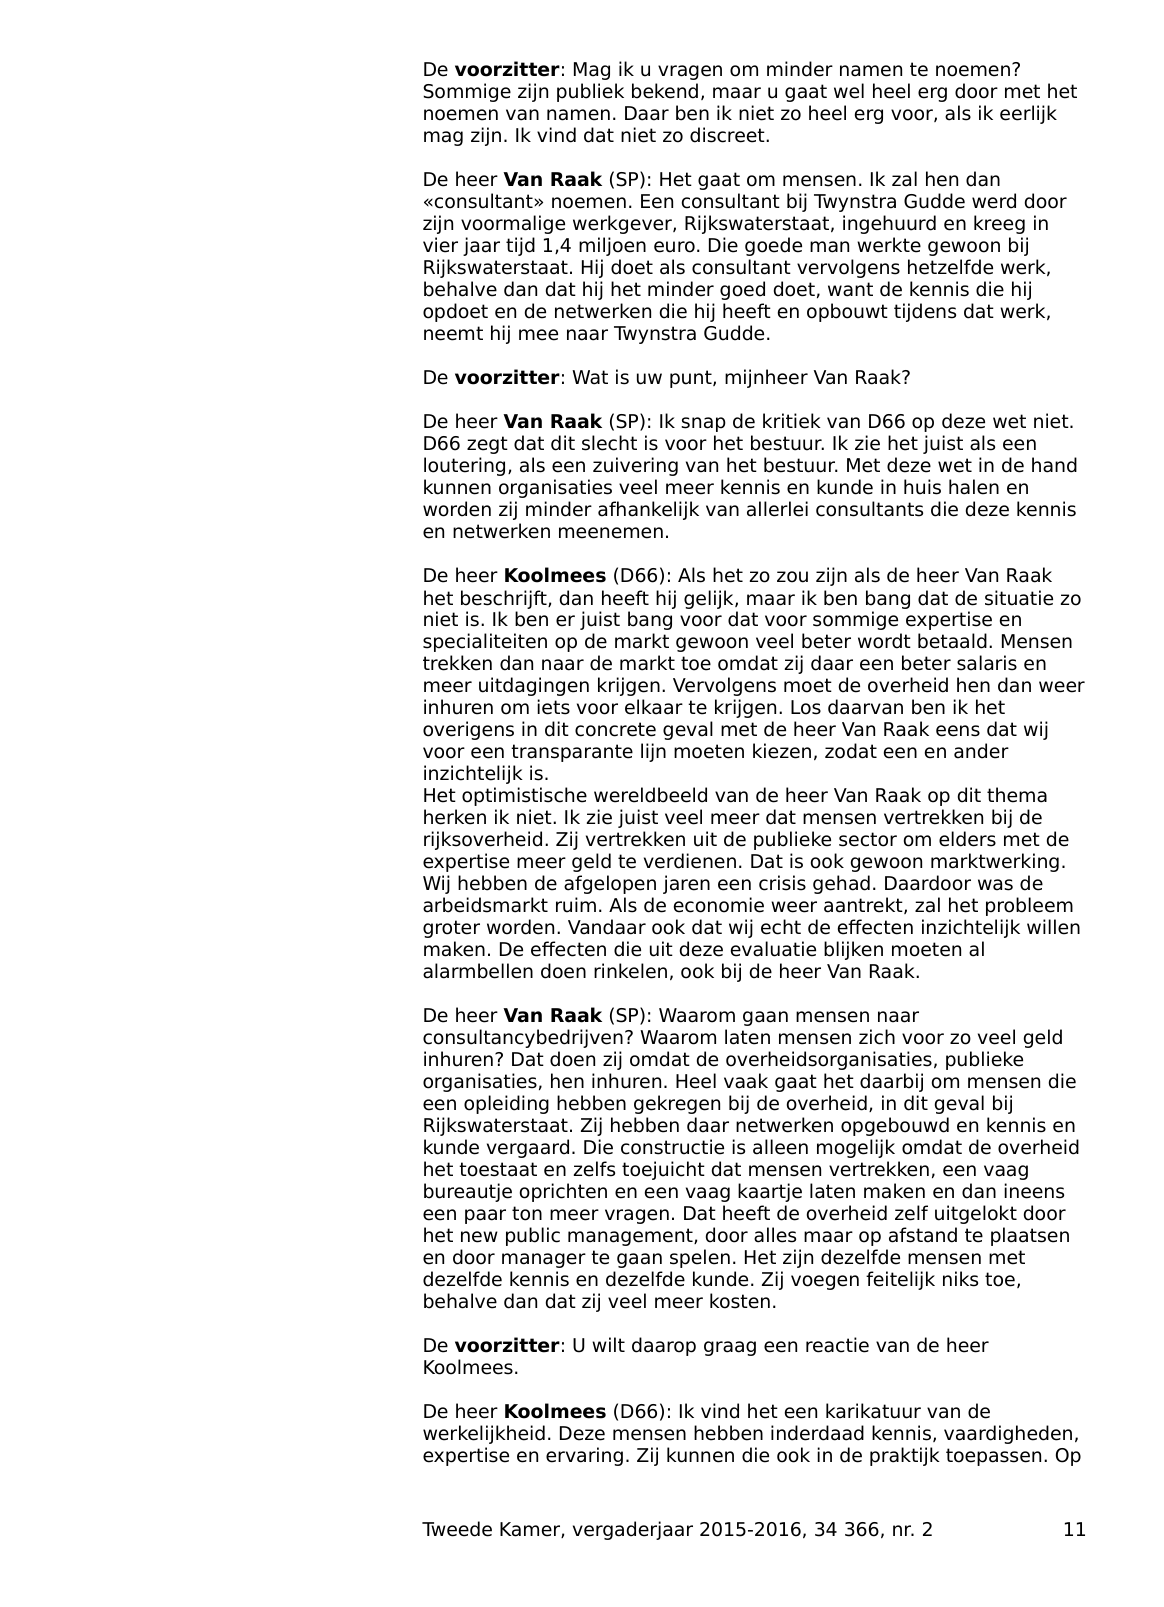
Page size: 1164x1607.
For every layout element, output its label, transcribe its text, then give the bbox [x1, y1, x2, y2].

text Het optimistische wereldbeeld van de heer Van Raak op dit thema herken ik niet. Ik zie juist veel meer dat mensen vertrekken bij de rijksoverheid. Zij vertrekken uit de publieke sector om elders met de expertise meer geld te verdienen. Dat is ook gewoon marktwerking. Wij hebben de afgelopen jaren een crisis gehad. Daardoor was de arbeidsmarkt ruim. Als de economie weer aantrekt, zal het probleem groter worden. Vandaar ook dat wij echt de effecten inzichtelijk willen maken. De effecten die uit deze evaluatie blijken moeten al alarmbellen doen rinkelen, ook bij de heer Van Raak. [422, 785, 1087, 983]
text De heer Van Raak (SP): Het gaat om mensen. Ik zal hen dan «consultant» noemen. Een consultant bij Twynstra Gudde werd door zijn voormalige werkgever, Rijkswaterstaat, ingehuurd en kreeg in vier jaar tijd 1,4 miljoen euro. Die goede man werkte gewoon bij Rijkswaterstaat. Hij doet als consultant vervolgens hetzelfde werk, behalve dan dat hij het minder goed doet, want de kennis die hij opdoet en de netwerken die hij heeft en opbouwt tijdens dat werk, neemt hij mee naar Twynstra Gudde. [422, 169, 1087, 345]
text De heer Van Raak (SP): Waarom gaan mensen naar consultancybedrijven? Waarom laten mensen zich voor zo veel geld inhuren? Dat doen zij omdat de overheidsorganisaties, publieke organisaties, hen inhuren. Heel vaak gaat het daarbij om mensen die een opleiding hebben gekregen bij de overheid, in dit geval bij Rijkswaterstaat. Zij hebben daar netwerken opgebouwd en kennis en kunde vergaard. Die constructie is alleen mogelijk omdat de overheid het toestaat en zelfs toejuicht dat mensen vertrekken, een vaag bureautje oprichten en een vaag kaartje laten maken en dan ineens een paar ton meer vragen. Dat heeft de overheid zelf uitgelokt door het new public management, door alles maar op afstand te plaatsen en door manager te gaan spelen. Het zijn dezelfde mensen met dezelfde kennis en dezelfde kunde. Zij voegen feitelijk niks toe, behalve dan dat zij veel meer kosten. [422, 1005, 1087, 1313]
text De heer Van Raak (SP): Ik snap de kritiek van D66 op deze wet niet. D66 zegt dat dit slecht is voor het bestuur. Ik zie het juist als een loutering, als een zuivering van het bestuur. Met deze wet in de hand kunnen organisaties veel meer kennis en kunde in huis halen en worden zij minder afhankelijk van allerlei consultants die deze kennis en netwerken meenemen. [422, 411, 1087, 543]
text De voorzitter: Mag ik u vragen om minder namen te noemen? Sommige zijn publiek bekend, maar u gaat wel heel erg door met het noemen van namen. Daar ben ik niet zo heel erg voor, als ik eerlijk mag zijn. Ik vind dat niet zo discreet. [422, 59, 1087, 147]
text De voorzitter: Wat is uw punt, mijnheer Van Raak? [422, 367, 1087, 389]
text De heer Koolmees (D66): Als het zo zou zijn als de heer Van Raak het beschrijft, dan heeft hij gelijk, maar ik ben bang dat de situatie zo niet is. Ik ben er juist bang voor dat voor sommige expertise en specialiteiten op de markt gewoon veel beter wordt betaald. Mensen trekken dan naar de markt toe omdat zij daar een beter salaris en meer uitdagingen krijgen. Vervolgens moet de overheid hen dan weer inhuren om iets voor elkaar te krijgen. Los daarvan ben ik het overigens in dit concrete geval met de heer Van Raak eens dat wij voor een transparante lijn moeten kiezen, zodat een en ander inzichtelijk is. [422, 565, 1087, 785]
text De heer Koolmees (D66): Ik vind het een karikatuur van de werkelijkheid. Deze mensen hebben inderdaad kennis, vaardigheden, expertise en ervaring. Zij kunnen die ook in de praktijk toepassen. Op [422, 1401, 1087, 1467]
text De voorzitter: U wilt daarop graag een reactie van de heer Koolmees. [422, 1335, 1087, 1379]
